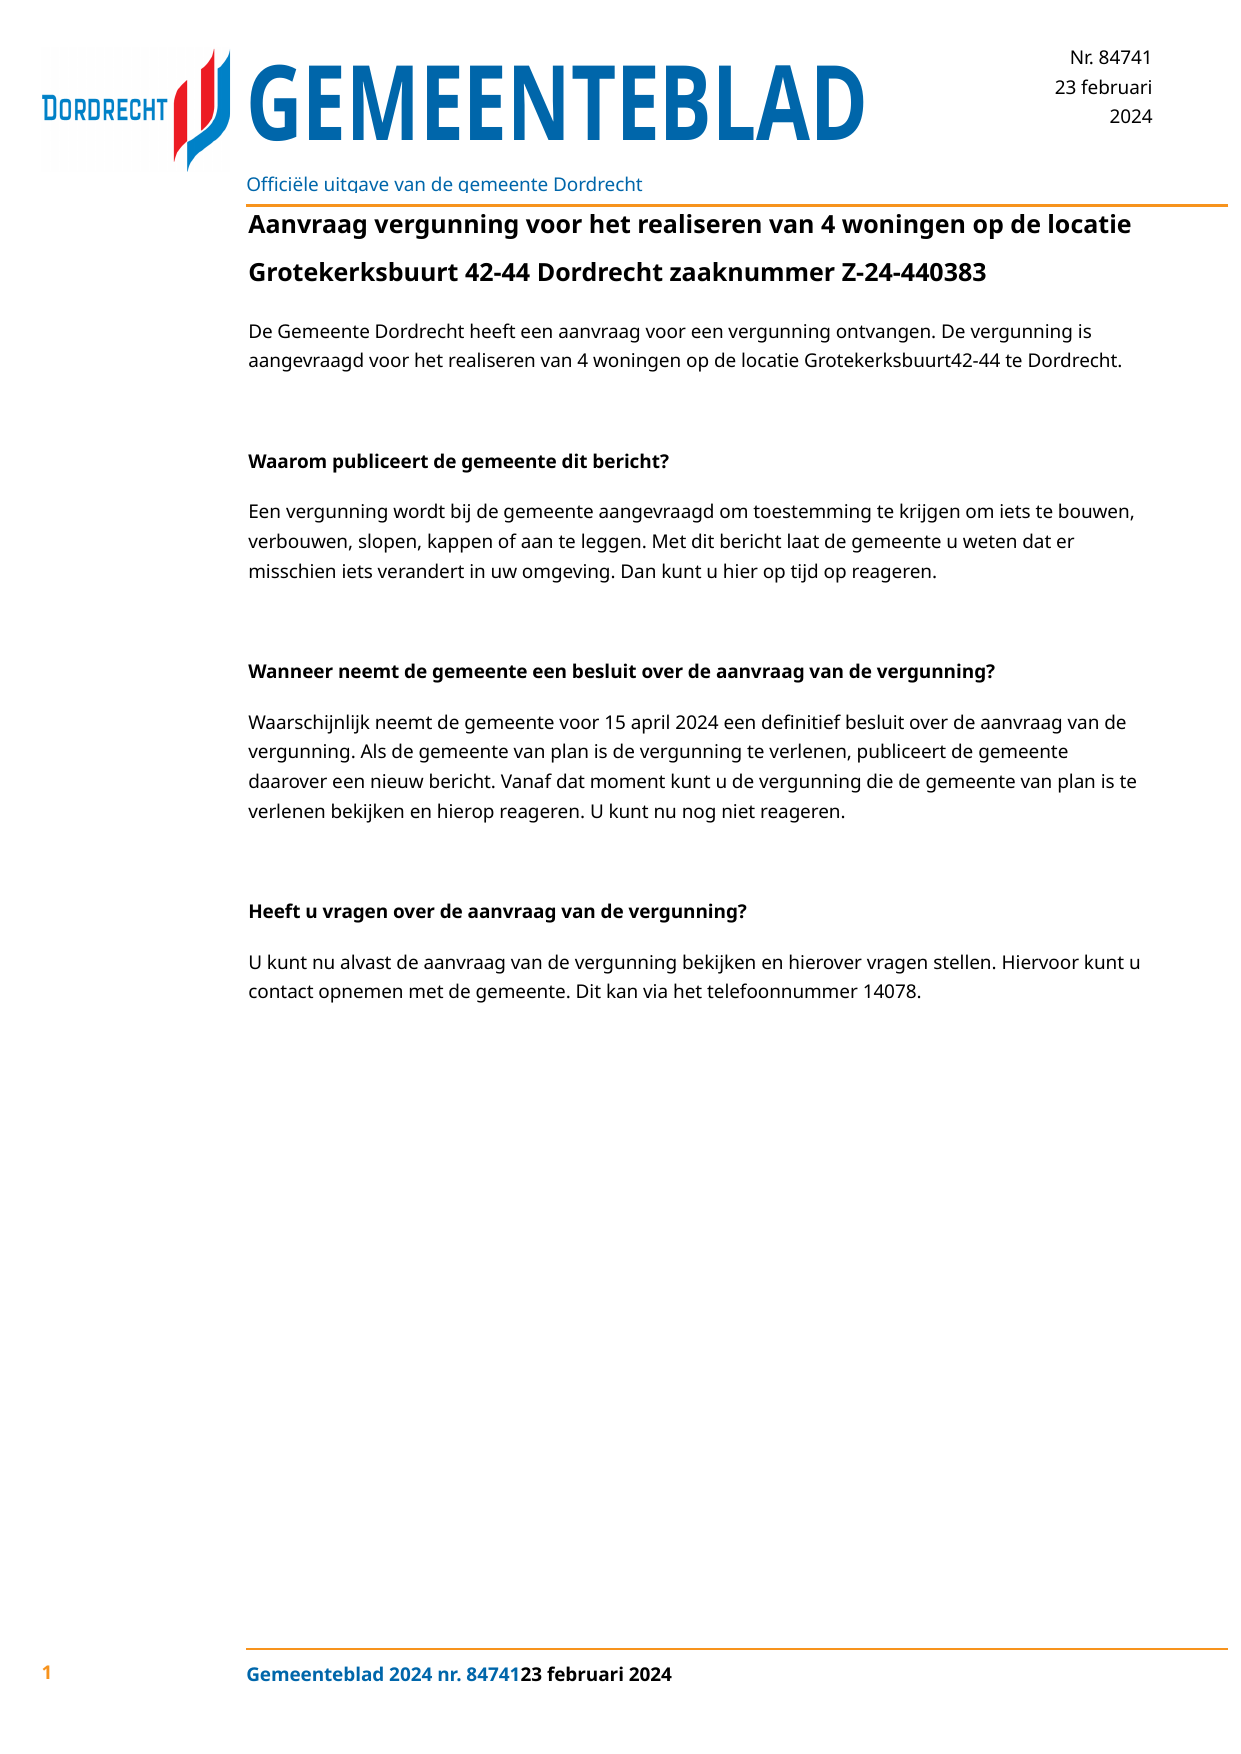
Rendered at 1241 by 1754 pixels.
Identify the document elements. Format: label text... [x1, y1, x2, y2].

text U kunt nu alvast de aanvraag van de vergunning bekijken en hierover vragen stellen. Hiervoor kunt u contact opnemen met de gemeente. Dit kan via het telefoonnummer 14078. [248, 949, 1152, 1004]
text Waarschijnlijk neemt de gemeente voor 15 april 2024 een definitief besluit over de aanvraag van de vergunning. Als de gemeente van plan is de vergunning te verlenen, publiceert de gemeente daarover een nieuw bericht. Vanaf dat moment kunt u de vergunning die de gemeente van plan is te verlenen bekijken en hierop reageren. U kunt nu nog niet reageren. [248, 709, 1152, 824]
text Aanvraag vergunning voor het realiseren van 4 woningen op de locatie Grotekerksbuurt 42-44 Dordrecht zaaknummer Z-24-440383 [248, 207, 1152, 288]
text Waarom publiceert de gemeente dit bericht? [248, 448, 1152, 474]
text Een vergunning wordt bij de gemeente aangevraagd om toestemming te krijgen om iets te bouwen, verbouwen, slopen, kappen of aan te leggen. Met dit bericht laat de gemeente u weten dat er misschien iets verandert in uw omgeving. Dan kunt u hier op tijd op reageren. [248, 499, 1152, 584]
text Wanneer neemt de gemeente een besluit over de aanvraag van de vergunning? [248, 659, 1152, 684]
text Heeft u vragen over de aanvraag van de vergunning? [248, 899, 1152, 924]
picture [41, 47, 231, 172]
text De Gemeente Dordrecht heeft een aanvraag voor een vergunning ontvangen. De vergunning is aangevraagd voor het realiseren van 4 woningen op de locatie Grotekerksbuurt42-44 te Dordrecht. [248, 318, 1152, 373]
